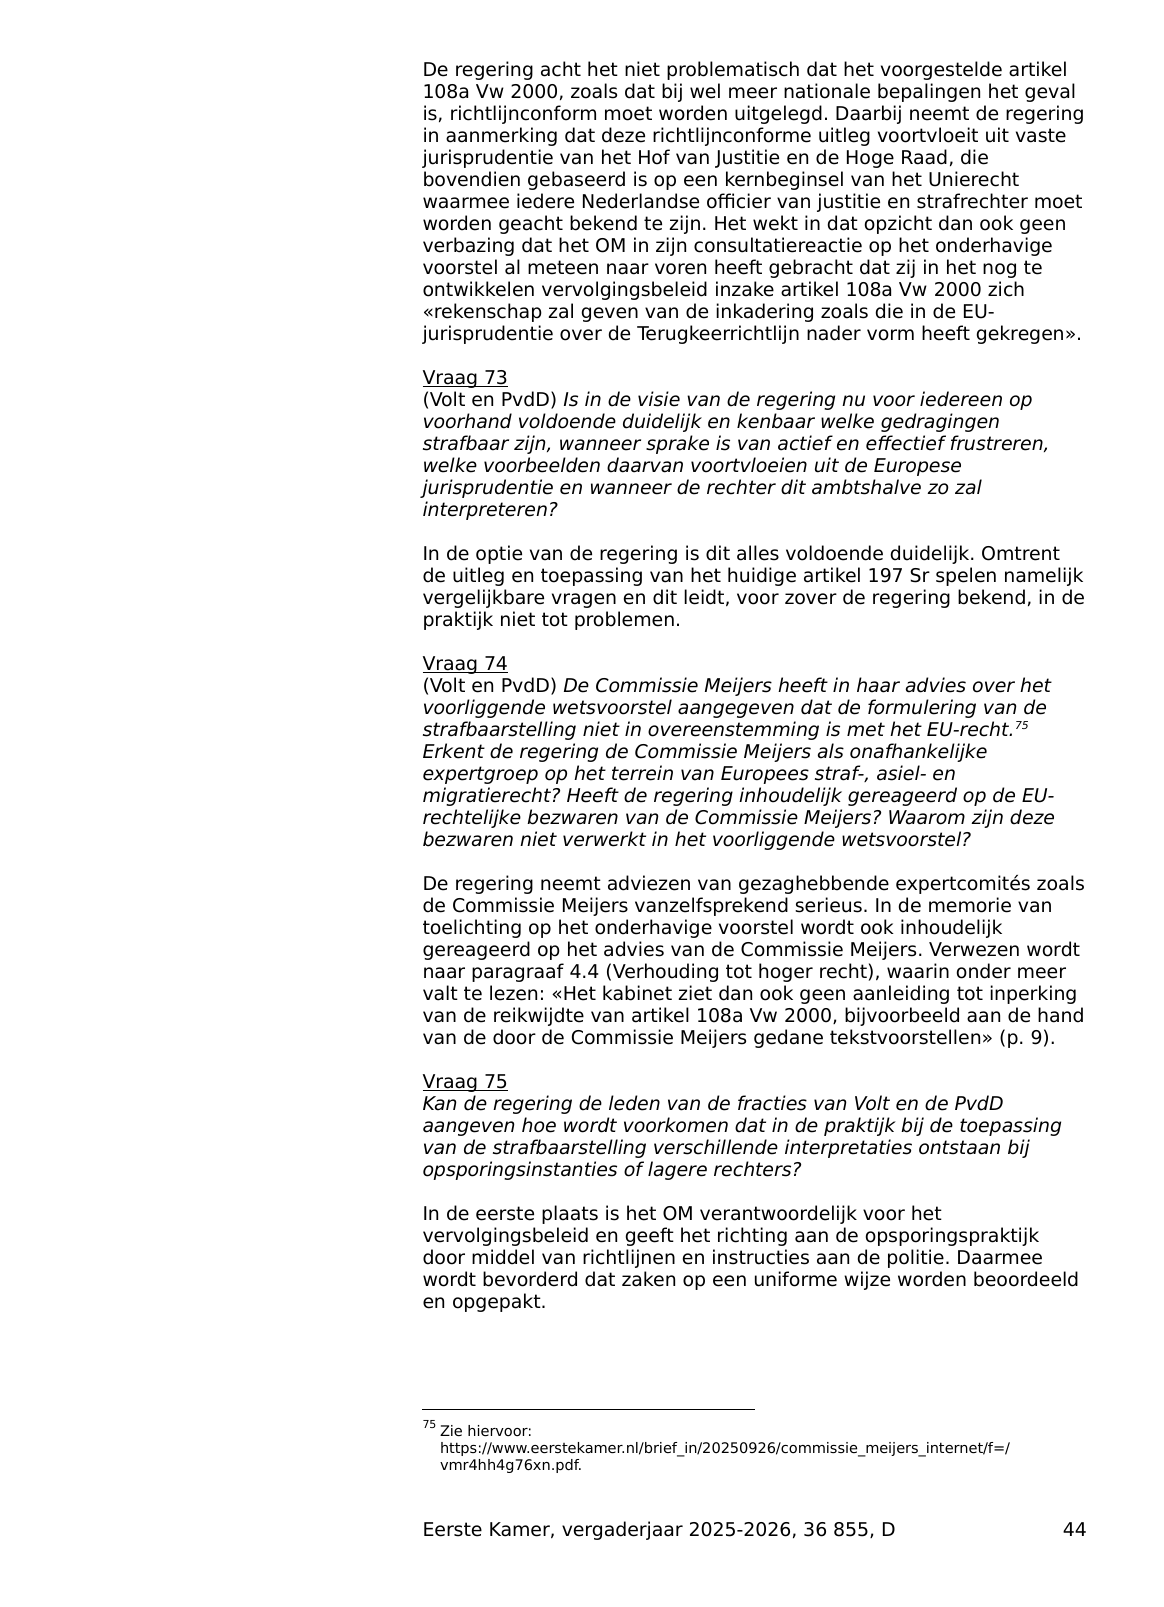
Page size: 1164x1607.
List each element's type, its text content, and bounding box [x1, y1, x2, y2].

text Zie hiervoor: https://www.eerstekamer.nl/brief_in/20250926/commissie_meijers_internet/f=/vmr4hh4g76xn.pdf. [422, 1418, 1087, 1474]
text Vraag 74 [422, 653, 1087, 675]
text (Volt en PvdD) Is in de visie van de regering nu voor iedereen op voorhand voldoende duidelijk en kenbaar welke gedragingen strafbaar zijn, wanneer sprake is van actief en effectief frustreren, welke voorbeelden daarvan voortvloeien uit de Europese jurisprudentie en wanneer de rechter dit ambtshalve zo zal interpreteren? [422, 389, 1087, 521]
text De regering acht het niet problematisch dat het voorgestelde artikel 108a Vw 2000, zoals dat bij wel meer nationale bepalingen het geval is, richtlijnconform moet worden uitgelegd. Daarbij neemt de regering in aanmerking dat deze richtlijnconforme uitleg voortvloeit uit vaste jurisprudentie van het Hof van Justitie en de Hoge Raad, die bovendien gebaseerd is op een kernbeginsel van het Unierecht waarmee iedere Nederlandse officier van justitie en strafrechter moet worden geacht bekend te zijn. Het wekt in dat opzicht dan ook geen verbazing dat het OM in zijn consultatiereactie op het onderhavige voorstel al meteen naar voren heeft gebracht dat zij in het nog te ontwikkelen vervolgingsbeleid inzake artikel 108a Vw 2000 zich «rekenschap zal geven van de inkadering zoals die in de EU-jurisprudentie over de Terugkeerrichtlijn nader vorm heeft gekregen». [422, 59, 1087, 345]
text (Volt en PvdD) De Commissie Meijers heeft in haar advies over het voorliggende wetsvoorstel aangegeven dat de formulering van de strafbaarstelling niet in overeenstemming is met het EU-recht. Erkent de regering de Commissie Meijers als onafhankelijke expertgroep op het terrein van Europees straf-, asiel- en migratierecht? Heeft de regering inhoudelijk gereageerd op de EU-rechtelijke bezwaren van de Commissie Meijers? Waarom zijn deze bezwaren niet verwerkt in het voorliggende wetsvoorstel? [422, 675, 1087, 851]
text Vraag 75 [422, 1071, 1087, 1093]
text In de eerste plaats is het OM verantwoordelijk voor het vervolgingsbeleid en geeft het richting aan de opsporingspraktijk door middel van richtlijnen en instructies aan de politie. Daarmee wordt bevorderd dat zaken op een uniforme wijze worden beoordeeld en opgepakt. [422, 1203, 1087, 1313]
text Vraag 73 [422, 367, 1087, 389]
text In de optie van de regering is dit alles voldoende duidelijk. Omtrent de uitleg en toepassing van het huidige artikel 197 Sr spelen namelijk vergelijkbare vragen en dit leidt, voor zover de regering bekend, in de praktijk niet tot problemen. [422, 543, 1087, 631]
text Kan de regering de leden van de fracties van Volt en de PvdD aangeven hoe wordt voorkomen dat in de praktijk bij de toepassing van de strafbaarstelling verschillende interpretaties ontstaan bij opsporingsinstanties of lagere rechters? [422, 1093, 1087, 1181]
text De regering neemt adviezen van gezaghebbende expertcomités zoals de Commissie Meijers vanzelfsprekend serieus. In de memorie van toelichting op het onderhavige voorstel wordt ook inhoudelijk gereageerd op het advies van de Commissie Meijers. Verwezen wordt naar paragraaf 4.4 (Verhouding tot hoger recht), waarin onder meer valt te lezen: «Het kabinet ziet dan ook geen aanleiding tot inperking van de reikwijdte van artikel 108a Vw 2000, bijvoorbeeld aan de hand van de door de Commissie Meijers gedane tekstvoorstellen» (p. 9). [422, 873, 1087, 1049]
